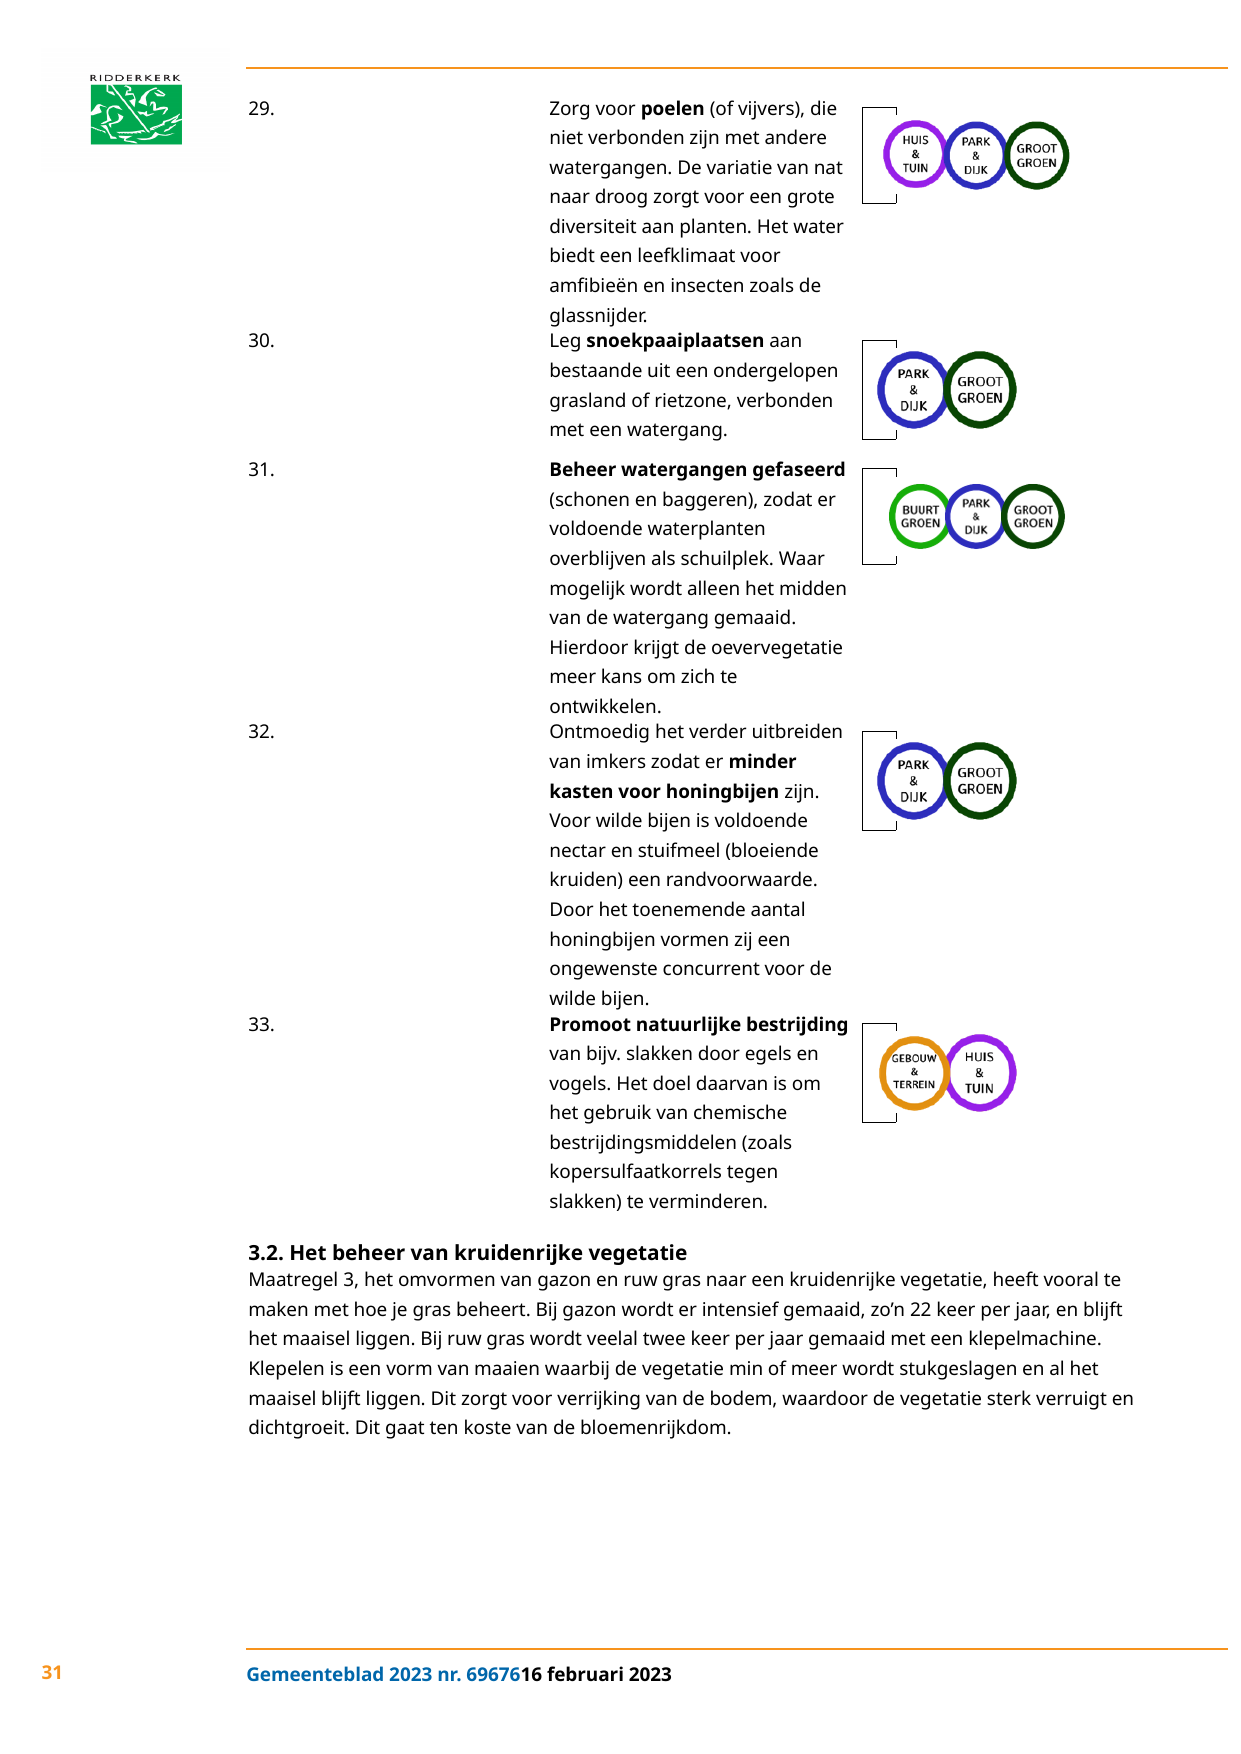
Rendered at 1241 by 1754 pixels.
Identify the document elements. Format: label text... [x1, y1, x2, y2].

table_cell Beheer watergangen gefaseerd (schonen en baggeren), zodat er voldoende waterplanten overblijven als schuilplek. Waar mogelijk wordt alleen het midden van de watergang gemaaid. Hierdoor krijgt de oevervegetatie meer kans om zich te ontwikkelen. [549, 456, 850, 719]
picture [871, 739, 1019, 821]
table_cell [863, 732, 896, 739]
table_cell [850, 456, 1152, 719]
picture [871, 115, 1078, 194]
picture [41, 47, 231, 172]
table_cell [863, 341, 896, 348]
picture [871, 477, 1078, 556]
picture [871, 1031, 1019, 1113]
table_cell [850, 740, 1152, 1011]
table_cell [850, 349, 1152, 456]
table_cell Leg snoekpaaiplaatsen aan bestaande uit een ondergelopen grasland of rietzone, verbonden met een watergang. [549, 328, 850, 456]
text 3.2. Het beheer van kruidenrijke vegetatie [248, 1238, 1152, 1266]
table_cell [850, 719, 1152, 739]
table_cell [850, 1011, 1152, 1214]
table_cell [850, 328, 1152, 348]
table_cell 30. [248, 328, 549, 456]
table_cell Promoot natuurlijke bestrijding van bijv. slakken door egels en vogels. Het doel daarvan is om het gebruik van chemische bestrijdingsmiddelen (zoals kopersulfaatkorrels tegen slakken) te verminderen. [549, 1011, 850, 1214]
table_cell 31. [248, 456, 549, 719]
table_cell 29. [248, 95, 549, 328]
table_cell [850, 95, 1152, 193]
table_cell Ontmoedig het verder uitbreiden van imkers zodat er minder kasten voor honingbijen zijn. Voor wilde bijen is voldoende nectar en stuifmeel (bloeiende kruiden) een randvoorwaarde. Door het toenemende aantal honingbijen vormen zij een ongewenste concurrent voor de wilde bijen. [549, 719, 850, 1011]
table_cell 33. [248, 1011, 549, 1214]
picture [871, 348, 1019, 430]
text Maatregel 3, het omvormen van gazon en ruw gras naar een kruidenrijke vegetatie, heeft vooral te maken met hoe je gras beheert. Bij gazon wordt er intensief gemaaid, zo’n 22 keer per jaar, en blijft het maaisel liggen. Bij ruw gras wordt veelal twee keer per jaar gemaaid met een klepelmachine. Klepelen is een vorm van maaien waarbij de vegetatie min of meer wordt stukgeslagen en al het maaisel blijft liggen. Dit zorgt voor verrijking van de bodem, waardoor de vegetatie sterk verruigt en dichtgroeit. Dit gaat ten koste van de bloemenrijkdom. [248, 1266, 1152, 1440]
table_cell Zorg voor poelen (of vijvers), die niet verbonden zijn met andere watergangen. De variatie van nat naar droog zorgt voor een grote diversiteit aan planten. Het water biedt een leefklimaat voor amfibieën en insecten zoals de glassnijder. [549, 95, 850, 328]
table_cell [850, 194, 1152, 328]
table_cell 32. [248, 719, 549, 1011]
table_cell [863, 108, 896, 193]
